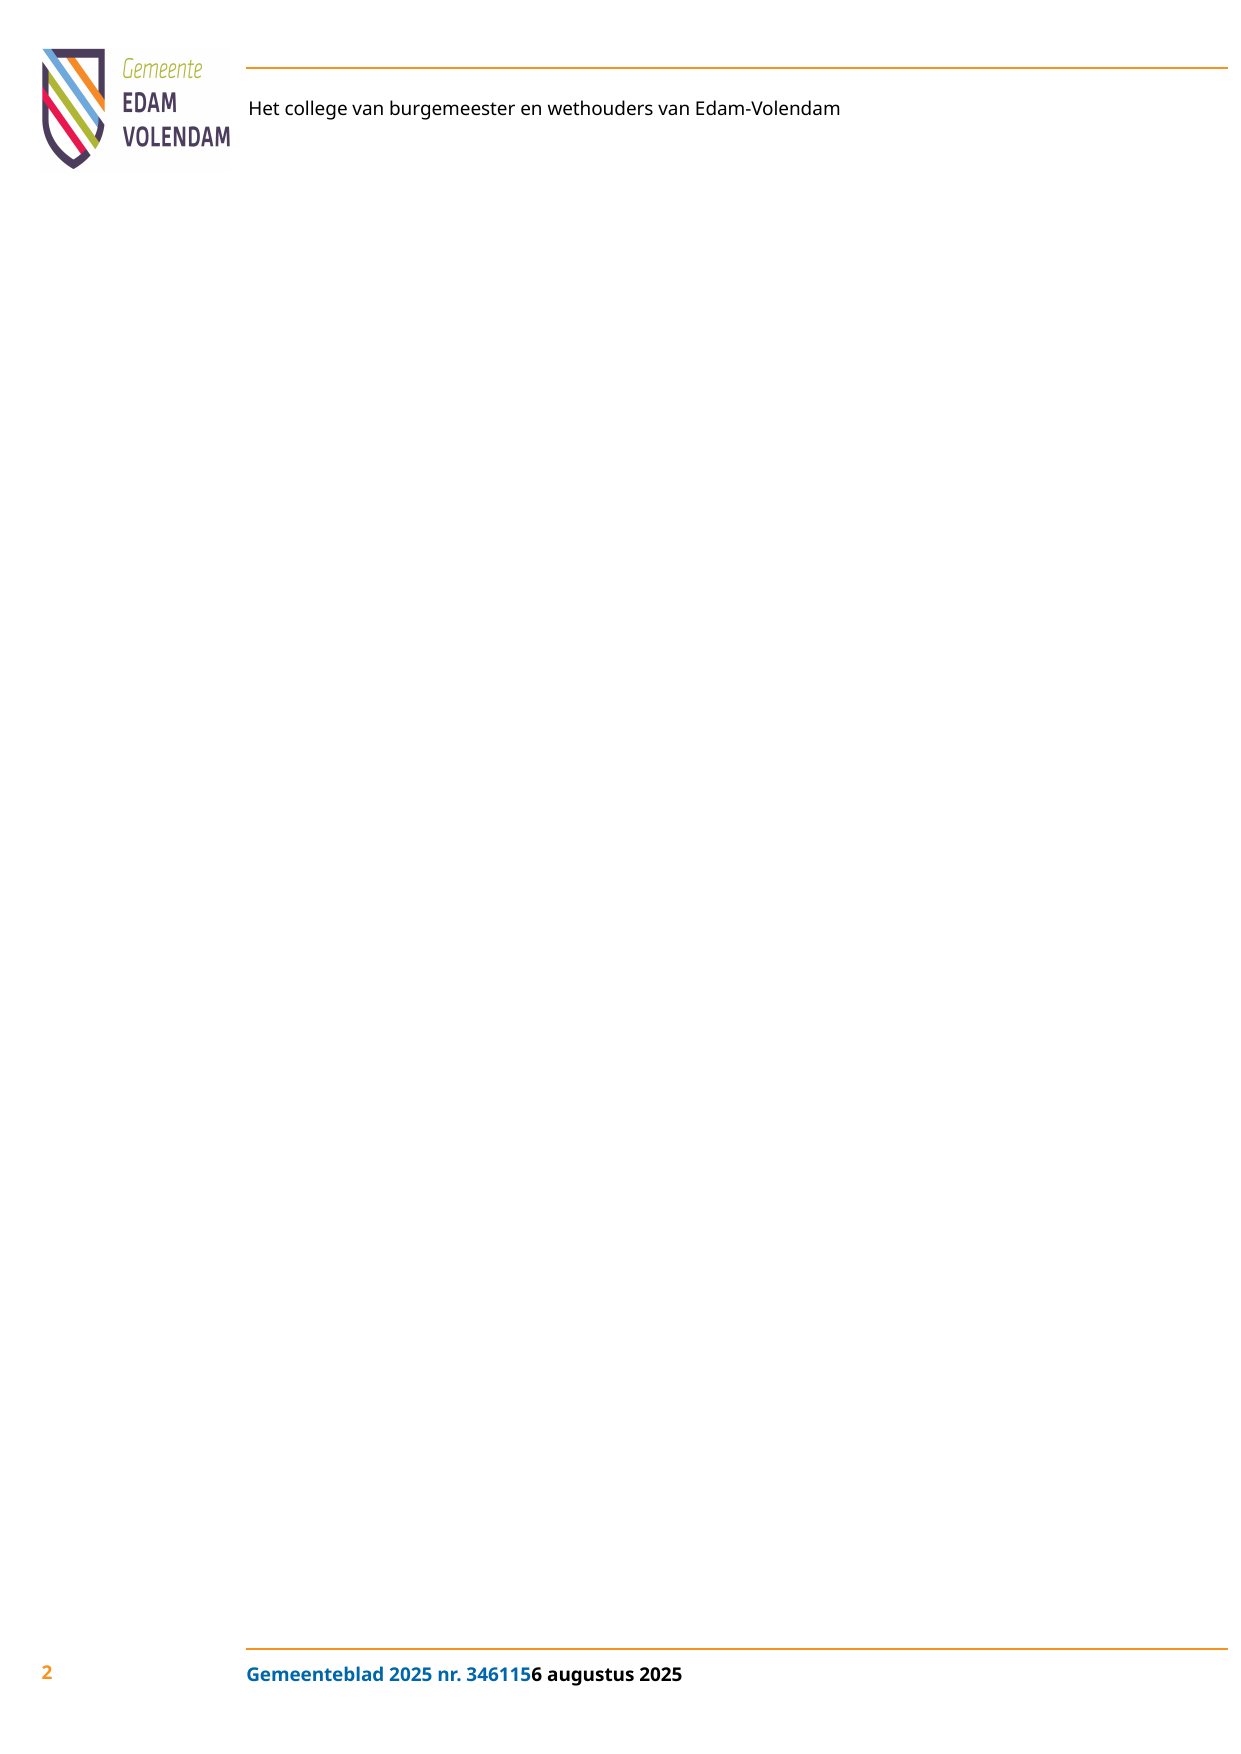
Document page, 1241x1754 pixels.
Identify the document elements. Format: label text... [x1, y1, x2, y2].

picture [41, 47, 231, 172]
text Het college van burgemeester en wethouders van Edam-Volendam [248, 95, 1152, 121]
